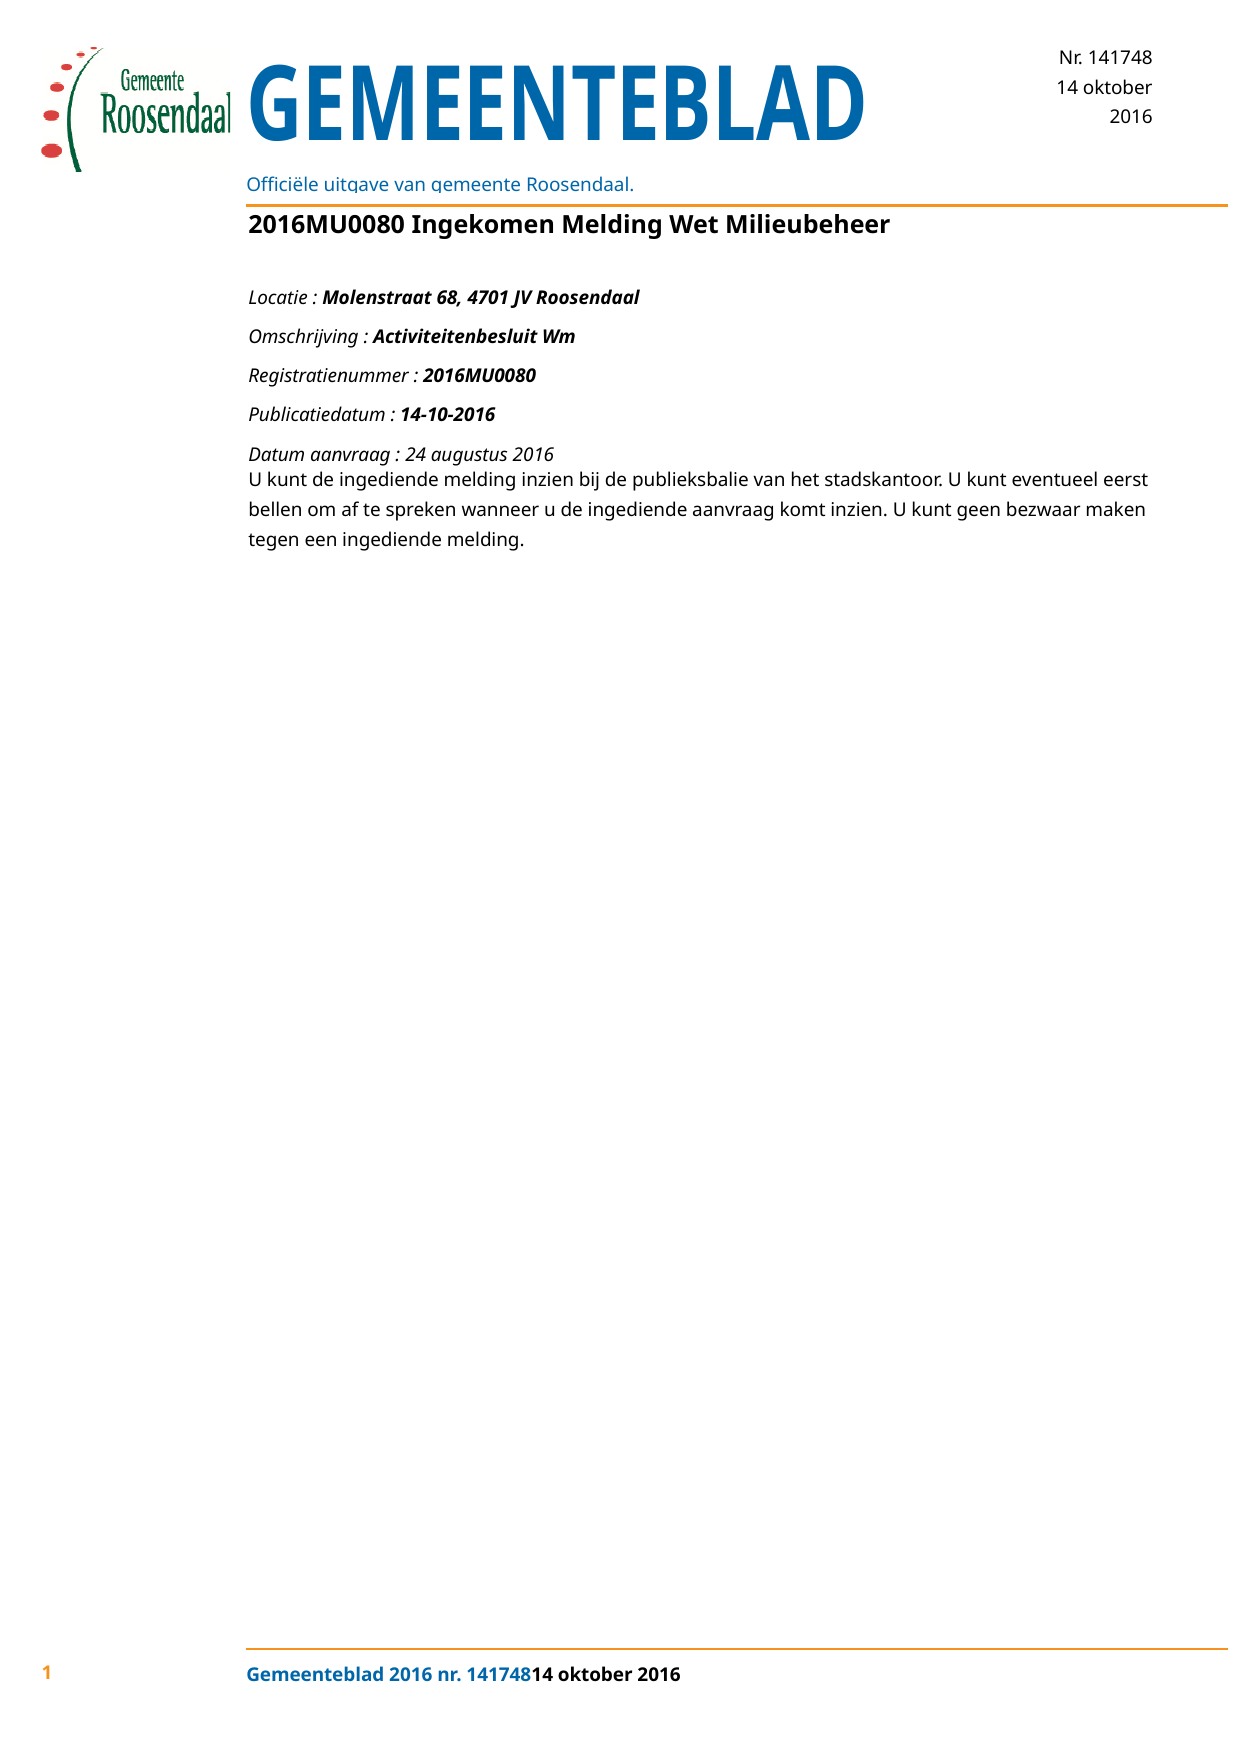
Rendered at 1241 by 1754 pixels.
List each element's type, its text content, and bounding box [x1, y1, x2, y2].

text Datum aanvraag : 24 augustus 2016 [248, 441, 1152, 467]
text Registratienummer : 2016MU0080 [248, 362, 1152, 388]
text 2016MU0080 Ingekomen Melding Wet Milieubeheer [248, 207, 1152, 241]
text Omschrijving : Activiteitenbesluit Wm [248, 323, 1152, 349]
text Locatie : Molenstraat 68, 4701 JV Roosendaal [248, 284, 1152, 309]
text Publicatiedatum : 14-10-2016 [248, 402, 1152, 427]
picture [41, 47, 231, 172]
text U kunt de ingediende melding inzien bij de publieksbalie van het stadskantoor. U kunt eventueel eerst bellen om af te spreken wanneer u de ingediende aanvraag komt inzien. U kunt geen bezwaar maken tegen een ingediende melding. [248, 467, 1152, 552]
